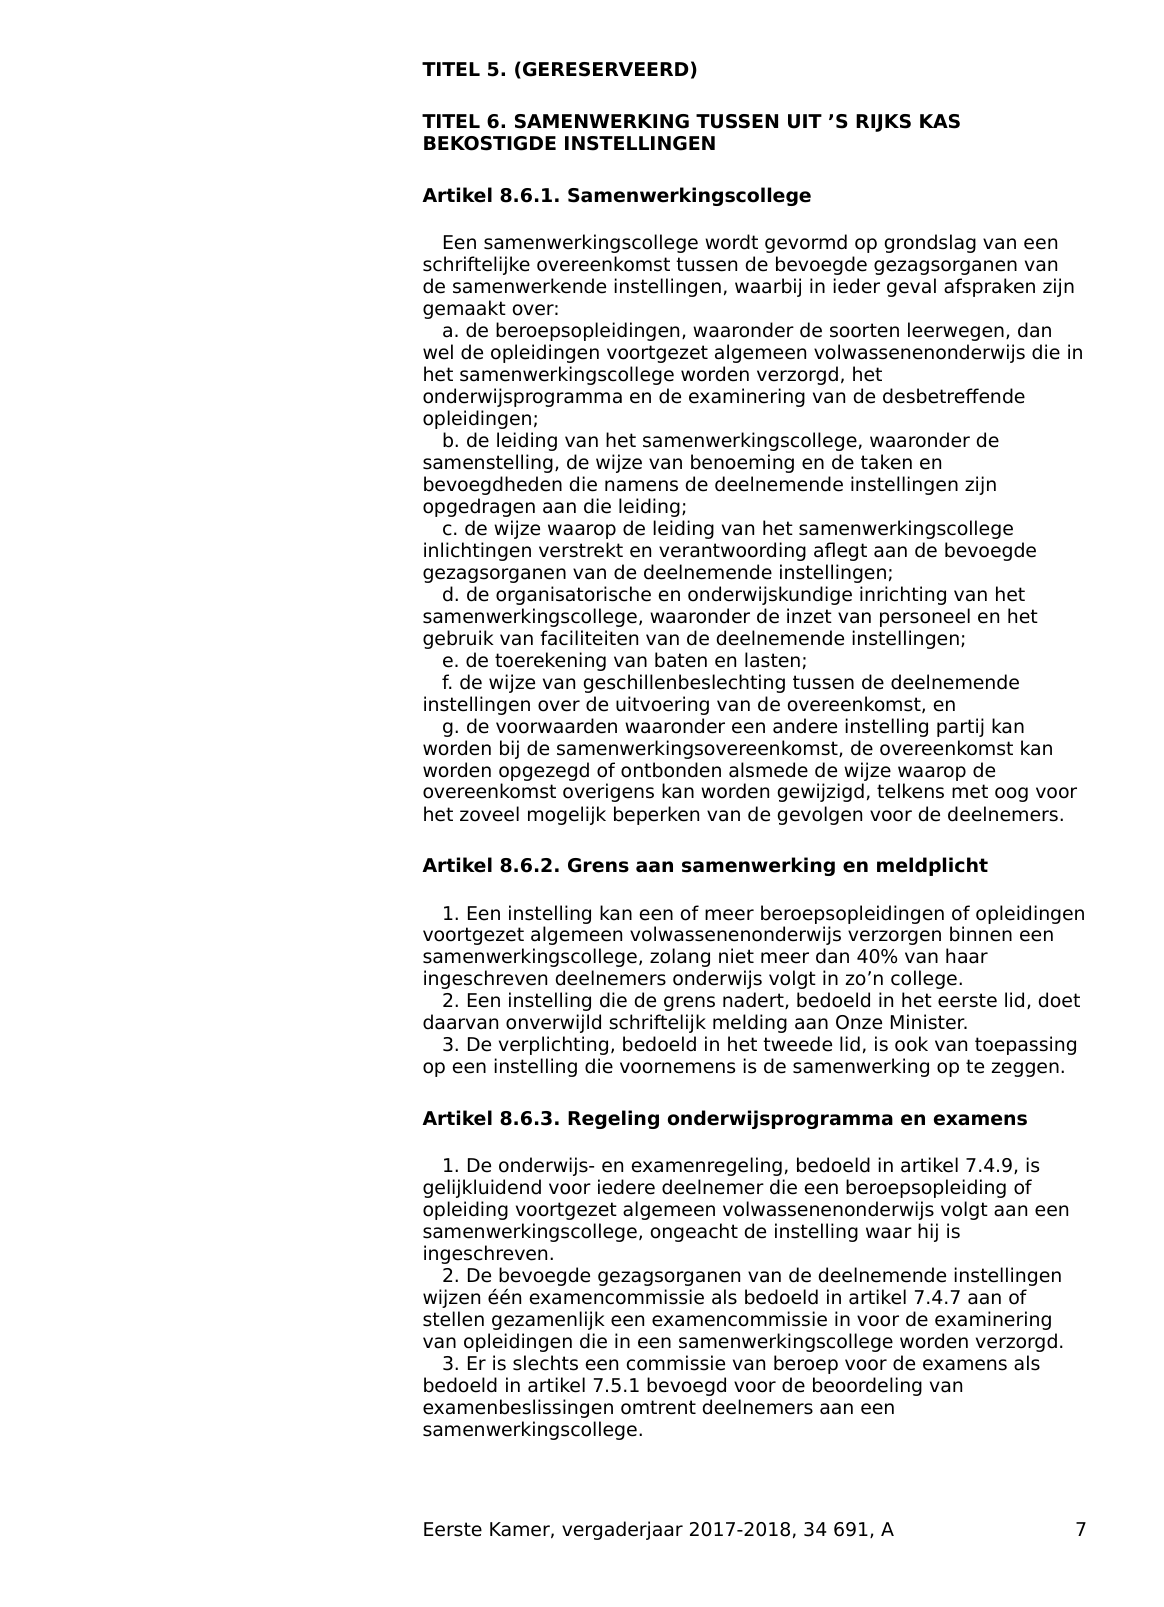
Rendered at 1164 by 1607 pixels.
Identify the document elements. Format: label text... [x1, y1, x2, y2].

subtitle Artikel 8.6.2. Grens aan samenwerking en meldplicht [422, 855, 1087, 877]
subtitle Artikel 8.6.1. Samenwerkingscollege [422, 185, 1087, 207]
subtitle TITEL 5. (GERESERVEERD) [422, 59, 1087, 81]
text d. de organisatorische en onderwijskundige inrichting van het samenwerkingscollege, waaronder de inzet van personeel en het gebruik van faciliteiten van de deelnemende instellingen; [422, 584, 1087, 649]
subtitle TITEL 6. SAMENWERKING TUSSEN UIT ’S RIJKS KAS BEKOSTIGDE INSTELLINGEN [422, 111, 1087, 155]
text 3. De verplichting, bedoeld in het tweede lid, is ook van toepassing op een instelling die voornemens is de samenwerking op te zeggen. [422, 1034, 1087, 1078]
text e. de toerekening van baten en lasten; [422, 649, 1087, 672]
text c. de wijze waarop de leiding van het samenwerkingscollege inlichtingen verstrekt en verantwoording aflegt aan de bevoegde gezagsorganen van de deelnemende instellingen; [422, 518, 1087, 584]
text Een samenwerkingscollege wordt gevormd op grondslag van een schriftelijke overeenkomst tussen de bevoegde gezagsorganen van de samenwerkende instellingen, waarbij in ieder geval afspraken zijn gemaakt over: [422, 232, 1087, 320]
text a. de beroepsopleidingen, waaronder de soorten leerwegen, dan wel de opleidingen voortgezet algemeen volwassenenonderwijs die in het samenwerkingscollege worden verzorgd, het onderwijsprogramma en de examinering van de desbetreffende opleidingen; [422, 320, 1087, 430]
subtitle Artikel 8.6.3. Regeling onderwijsprogramma en examens [422, 1108, 1087, 1130]
text 1. De onderwijs- en examenregeling, bedoeld in artikel 7.4.9, is gelijkluidend voor iedere deelnemer die een beroepsopleiding of opleiding voortgezet algemeen volwassenenonderwijs volgt aan een samenwerkingscollege, ongeacht de instelling waar hij is ingeschreven. [422, 1155, 1087, 1265]
text 1. Een instelling kan een of meer beroepsopleidingen of opleidingen voortgezet algemeen volwassenenonderwijs verzorgen binnen een samenwerkingscollege, zolang niet meer dan 40% van haar ingeschreven deelnemers onderwijs volgt in zo’n college. [422, 902, 1087, 990]
text 2. De bevoegde gezagsorganen van de deelnemende instellingen wijzen één examencommissie als bedoeld in artikel 7.4.7 aan of stellen gezamenlijk een examencommissie in voor de examinering van opleidingen die in een samenwerkingscollege worden verzorgd. [422, 1265, 1087, 1353]
text f. de wijze van geschillenbeslechting tussen de deelnemende instellingen over de uitvoering van de overeenkomst, en [422, 672, 1087, 716]
text g. de voorwaarden waaronder een andere instelling partij kan worden bij de samenwerkingsovereenkomst, de overeenkomst kan worden opgezegd of ontbonden alsmede de wijze waarop de overeenkomst overigens kan worden gewijzigd, telkens met oog voor het zoveel mogelijk beperken van de gevolgen voor de deelnemers. [422, 716, 1087, 825]
text b. de leiding van het samenwerkingscollege, waaronder de samenstelling, de wijze van benoeming en de taken en bevoegdheden die namens de deelnemende instellingen zijn opgedragen aan die leiding; [422, 430, 1087, 518]
text 2. Een instelling die de grens nadert, bedoeld in het eerste lid, doet daarvan onverwijld schriftelijk melding aan Onze Minister. [422, 990, 1087, 1034]
text 3. Er is slechts een commissie van beroep voor de examens als bedoeld in artikel 7.5.1 bevoegd voor de beoordeling van examenbeslissingen omtrent deelnemers aan een samenwerkingscollege. [422, 1353, 1087, 1441]
